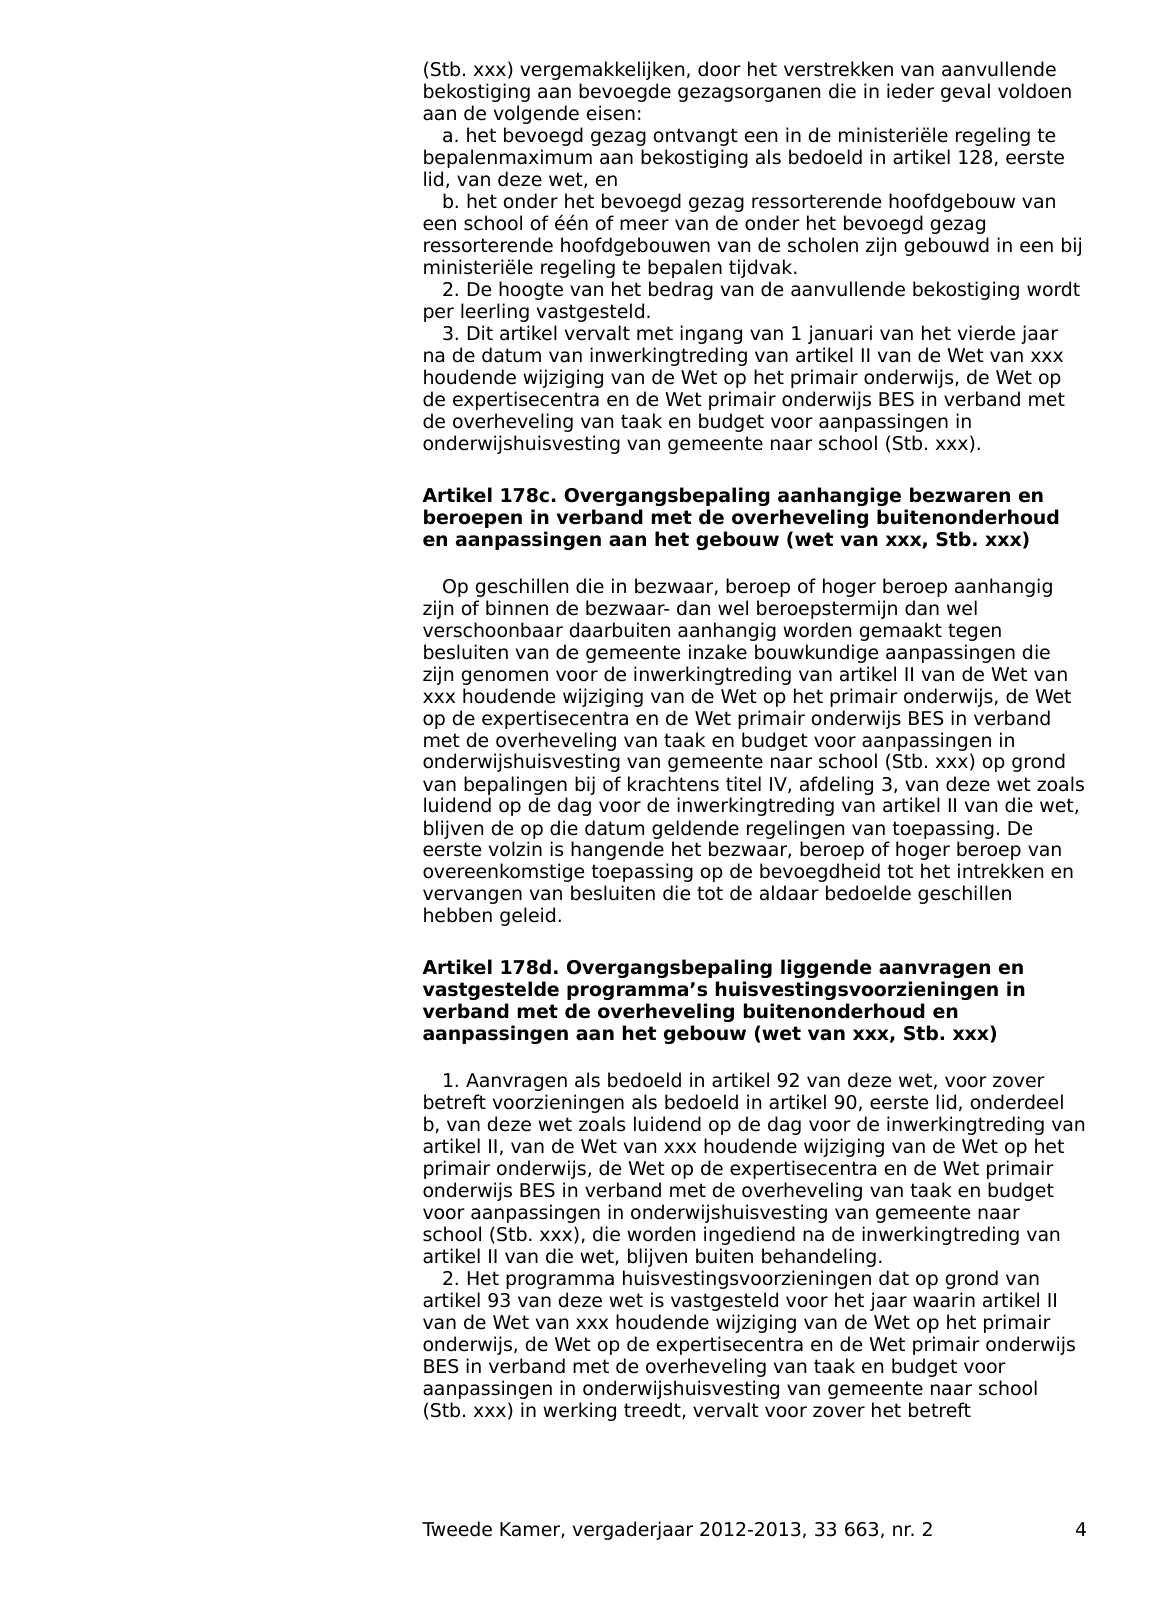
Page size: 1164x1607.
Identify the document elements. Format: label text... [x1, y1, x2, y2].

text (Stb. xxx) vergemakkelijken, door het verstrekken van aanvullende bekostiging aan bevoegde gezagsorganen die in ieder geval voldoen aan de volgende eisen: [422, 59, 1087, 125]
text a. het bevoegd gezag ontvangt een in de ministeriële regeling te bepalenmaximum aan bekostiging als bedoeld in artikel 128, eerste lid, van deze wet, en [422, 125, 1087, 191]
text 2. De hoogte van het bedrag van de aanvullende bekostiging wordt per leerling vastgesteld. [422, 279, 1087, 323]
subtitle Artikel 178c. Overgangsbepaling aanhangige bezwaren en beroepen in verband met de overheveling buitenonderhoud en aanpassingen aan het gebouw (wet van xxx, Stb. xxx) [422, 485, 1087, 551]
subtitle Artikel 178d. Overgangsbepaling liggende aanvragen en vastgestelde programma’s huisvestingsvoorzieningen in verband met de overheveling buitenonderhoud en aanpassingen aan het gebouw (wet van xxx, Stb. xxx) [422, 957, 1087, 1045]
text Op geschillen die in bezwaar, beroep of hoger beroep aanhangig zijn of binnen de bezwaar- dan wel beroepstermijn dan wel verschoonbaar daarbuiten aanhangig worden gemaakt tegen besluiten van de gemeente inzake bouwkundige aanpassingen die zijn genomen voor de inwerkingtreding van artikel II van de Wet van xxx houdende wijziging van de Wet op het primair onderwijs, de Wet op de expertisecentra en de Wet primair onderwijs BES in verband met de overheveling van taak en budget voor aanpassingen in onderwijshuisvesting van gemeente naar school (Stb. xxx) op grond van bepalingen bij of krachtens titel IV, afdeling 3, van deze wet zoals luidend op de dag voor de inwerkingtreding van artikel II van die wet, blijven de op die datum geldende regelingen van toepassing. De eerste volzin is hangende het bezwaar, beroep of hoger beroep van overeenkomstige toepassing op de bevoegdheid tot het intrekken en vervangen van besluiten die tot de aldaar bedoelde geschillen hebben geleid. [422, 576, 1087, 927]
text 3. Dit artikel vervalt met ingang van 1 januari van het vierde jaar na de datum van inwerkingtreding van artikel II van de Wet van xxx houdende wijziging van de Wet op het primair onderwijs, de Wet op de expertisecentra en de Wet primair onderwijs BES in verband met de overheveling van taak en budget voor aanpassingen in onderwijshuisvesting van gemeente naar school (Stb. xxx). [422, 323, 1087, 455]
text 1. Aanvragen als bedoeld in artikel 92 van deze wet, voor zover betreft voorzieningen als bedoeld in artikel 90, eerste lid, onderdeel b, van deze wet zoals luidend op de dag voor de inwerkingtreding van artikel II, van de Wet van xxx houdende wijziging van de Wet op het primair onderwijs, de Wet op de expertisecentra en de Wet primair onderwijs BES in verband met de overheveling van taak en budget voor aanpassingen in onderwijshuisvesting van gemeente naar school (Stb. xxx), die worden ingediend na de inwerkingtreding van artikel II van die wet, blijven buiten behandeling. [422, 1070, 1087, 1268]
text 2. Het programma huisvestingsvoorzieningen dat op grond van artikel 93 van deze wet is vastgesteld voor het jaar waarin artikel II van de Wet van xxx houdende wijziging van de Wet op het primair onderwijs, de Wet op de expertisecentra en de Wet primair onderwijs BES in verband met de overheveling van taak en budget voor aanpassingen in onderwijshuisvesting van gemeente naar school (Stb. xxx) in werking treedt, vervalt voor zover het betreft [422, 1268, 1087, 1422]
text b. het onder het bevoegd gezag ressorterende hoofdgebouw van een school of één of meer van de onder het bevoegd gezag ressorterende hoofdgebouwen van de scholen zijn gebouwd in een bij ministeriële regeling te bepalen tijdvak. [422, 191, 1087, 279]
